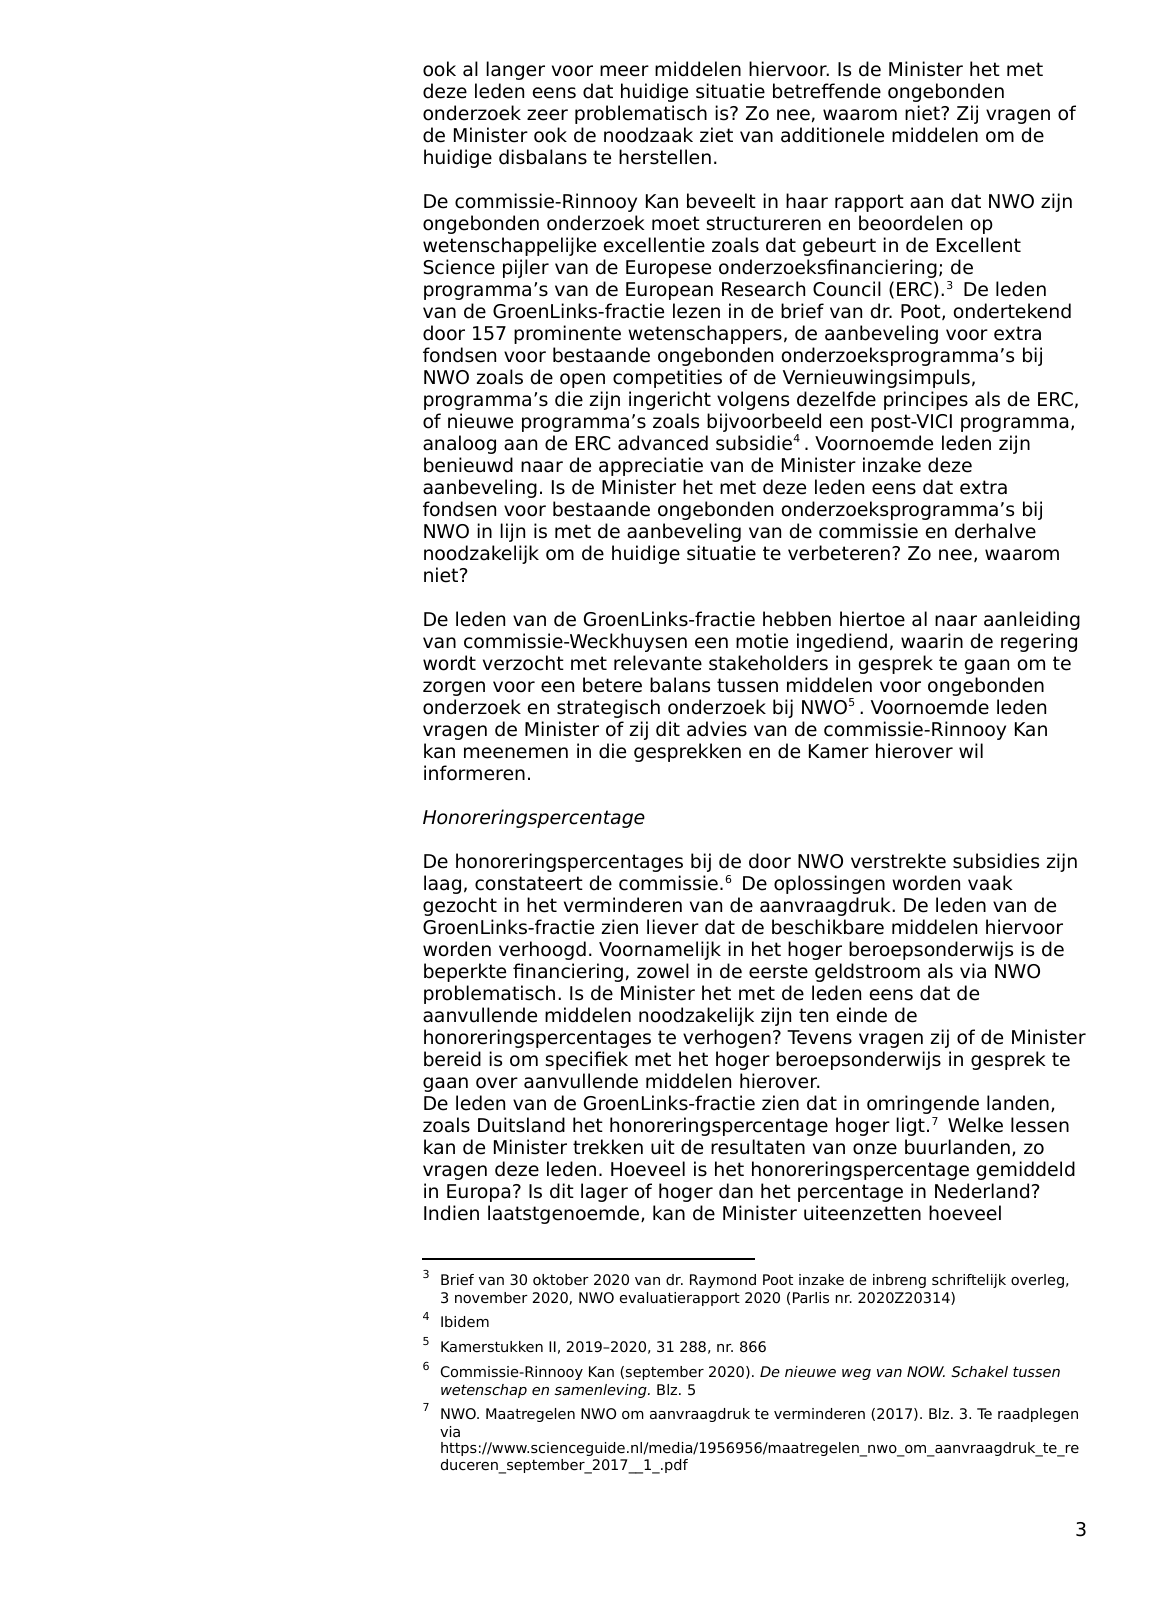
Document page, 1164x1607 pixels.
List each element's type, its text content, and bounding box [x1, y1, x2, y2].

text ook al langer voor meer middelen hiervoor. Is de Minister het met deze leden eens dat huidige situatie betreffende ongebonden onderzoek zeer problematisch is? Zo nee, waarom niet? Zij vragen of de Minister ook de noodzaak ziet van additionele middelen om de huidige disbalans te herstellen. [422, 59, 1087, 169]
text Ibidem [422, 1310, 1087, 1332]
text Commissie-Rinnooy Kan (september 2020). De nieuwe weg van NOW. Schakel tussen wetenschap en samenleving. Blz. 5 [422, 1360, 1087, 1399]
text Kamerstukken II, 2019–2020, 31 288, nr. 866 [422, 1335, 1087, 1357]
text De leden van de GroenLinks-fractie zien dat in omringende landen, zoals Duitsland het honoreringspercentage hoger ligt. Welke lessen kan de Minister trekken uit de resultaten van onze buurlanden, zo vragen deze leden. Hoeveel is het honoreringspercentage gemiddeld in Europa? Is dit lager of hoger dan het percentage in Nederland? Indien laatstgenoemde, kan de Minister uiteenzetten hoeveel [422, 1093, 1087, 1225]
text De honoreringspercentages bij de door NWO verstrekte subsidies zijn laag, constateert de commissie. De oplossingen worden vaak gezocht in het verminderen van de aanvraagdruk. De leden van de GroenLinks-fractie zien liever dat de beschikbare middelen hiervoor worden verhoogd. Voornamelijk in het hoger beroepsonderwijs is de beperkte financiering, zowel in de eerste geldstroom als via NWO problematisch. Is de Minister het met de leden eens dat de aanvullende middelen noodzakelijk zijn ten einde de honoreringspercentages te verhogen? Tevens vragen zij of de Minister bereid is om specifiek met het hoger beroepsonderwijs in gesprek te gaan over aanvullende middelen hierover. [422, 851, 1087, 1093]
text De commissie-Rinnooy Kan beveelt in haar rapport aan dat NWO zijn ongebonden onderzoek moet structureren en beoordelen op wetenschappelijke excellentie zoals dat gebeurt in de Excellent Science pijler van de Europese onderzoeksfinanciering; de programma’s van de European Research Council (ERC). De leden van de GroenLinks-fractie lezen in de brief van dr. Poot, ondertekend door 157 prominente wetenschappers, de aanbeveling voor extra fondsen voor bestaande ongebonden onderzoeksprogramma’s bij NWO zoals de open competities of de Vernieuwingsimpuls, programma’s die zijn ingericht volgens dezelfde principes als de ERC, of nieuwe programma’s zoals bijvoorbeeld een post-VICI programma, analoog aan de ERC advanced subsidie. Voornoemde leden zijn benieuwd naar de appreciatie van de Minister inzake deze aanbeveling. Is de Minister het met deze leden eens dat extra fondsen voor bestaande ongebonden onderzoeksprogramma’s bij NWO in lijn is met de aanbeveling van de commissie en derhalve noodzakelijk om de huidige situatie te verbeteren? Zo nee, waarom niet? [422, 191, 1087, 587]
text De leden van de GroenLinks-fractie hebben hiertoe al naar aanleiding van commissie-Weckhuysen een motie ingediend, waarin de regering wordt verzocht met relevante stakeholders in gesprek te gaan om te zorgen voor een betere balans tussen middelen voor ongebonden onderzoek en strategisch onderzoek bij NWO. Voornoemde leden vragen de Minister of zij dit advies van de commissie-Rinnooy Kan kan meenemen in die gesprekken en de Kamer hierover wil informeren. [422, 609, 1087, 785]
text Brief van 30 oktober 2020 van dr. Raymond Poot inzake de inbreng schriftelijk overleg, 3 november 2020, NWO evaluatierapport 2020 (Parlis nr. 2020Z20314) [422, 1268, 1087, 1307]
text NWO. Maatregelen NWO om aanvraagdruk te verminderen (2017). Blz. 3. Te raadplegen via https://www.scienceguide.nl/media/1956956/maatregelen_nwo_om_aanvraagdruk_te_reduceren_september_2017__1_.pdf [422, 1402, 1087, 1474]
subtitle Honoreringspercentage [422, 807, 1087, 829]
